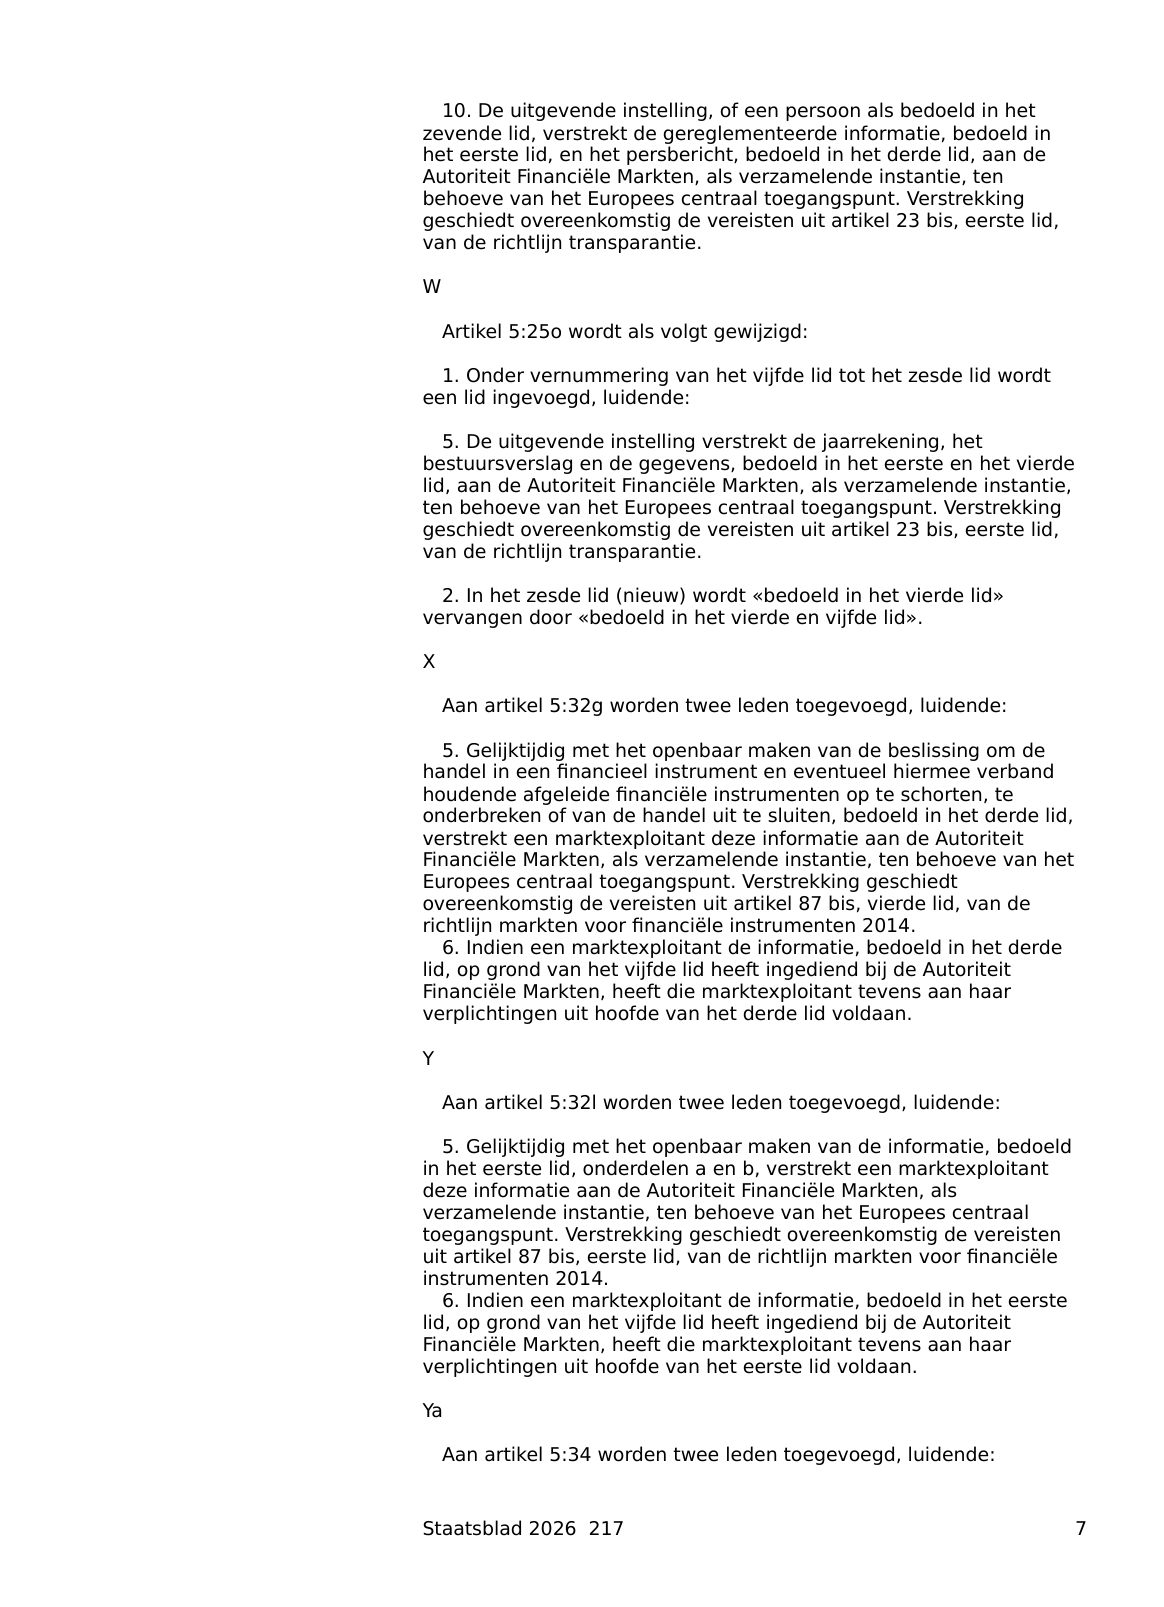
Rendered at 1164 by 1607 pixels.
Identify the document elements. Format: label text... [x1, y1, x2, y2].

text Artikel 5:25o wordt als volgt gewijzigd: [422, 321, 1087, 343]
text Ya [422, 1400, 1087, 1422]
text Y [422, 1047, 1087, 1069]
text 2. In het zesde lid (nieuw) wordt «bedoeld in het vierde lid» vervangen door «bedoeld in het vierde en vijfde lid». [422, 585, 1087, 629]
text 5. Gelijktijdig met het openbaar maken van de beslissing om de handel in een financieel instrument en eventueel hiermee verband houdende afgeleide financiële instrumenten op te schorten, te onderbreken of van de handel uit te sluiten, bedoeld in het derde lid, verstrekt een marktexploitant deze informatie aan de Autoriteit Financiële Markten, als verzamelende instantie, ten behoeve van het Europees centraal toegangspunt. Verstrekking geschiedt overeenkomstig de vereisten uit artikel 87 bis, vierde lid, van de richtlijn markten voor financiële instrumenten 2014. [422, 739, 1087, 937]
text Aan artikel 5:32l worden twee leden toegevoegd, luidende: [422, 1092, 1087, 1113]
text 1. Onder vernummering van het vijfde lid tot het zesde lid wordt een lid ingevoegd, luidende: [422, 365, 1087, 409]
text 5. De uitgevende instelling verstrekt de jaarrekening, het bestuursverslag en de gegevens, bedoeld in het eerste en het vierde lid, aan de Autoriteit Financiële Markten, als verzamelende instantie, ten behoeve van het Europees centraal toegangspunt. Verstrekking geschiedt overeenkomstig de vereisten uit artikel 23 bis, eerste lid, van de richtlijn transparantie. [422, 431, 1087, 563]
text 6. Indien een marktexploitant de informatie, bedoeld in het eerste lid, op grond van het vijfde lid heeft ingediend bij de Autoriteit Financiële Markten, heeft die marktexploitant tevens aan haar verplichtingen uit hoofde van het eerste lid voldaan. [422, 1289, 1087, 1377]
text 5. Gelijktijdig met het openbaar maken van de informatie, bedoeld in het eerste lid, onderdelen a en b, verstrekt een marktexploitant deze informatie aan de Autoriteit Financiële Markten, als verzamelende instantie, ten behoeve van het Europees centraal toegangspunt. Verstrekking geschiedt overeenkomstig de vereisten uit artikel 87 bis, eerste lid, van de richtlijn markten voor financiële instrumenten 2014. [422, 1136, 1087, 1289]
text Aan artikel 5:34 worden twee leden toegevoegd, luidende: [422, 1444, 1087, 1466]
text 6. Indien een marktexploitant de informatie, bedoeld in het derde lid, op grond van het vijfde lid heeft ingediend bij de Autoriteit Financiële Markten, heeft die marktexploitant tevens aan haar verplichtingen uit hoofde van het derde lid voldaan. [422, 937, 1087, 1025]
text Aan artikel 5:32g worden twee leden toegevoegd, luidende: [422, 695, 1087, 717]
text X [422, 651, 1087, 673]
text W [422, 276, 1087, 298]
text 10. De uitgevende instelling, of een persoon als bedoeld in het zevende lid, verstrekt de gereglementeerde informatie, bedoeld in het eerste lid, en het persbericht, bedoeld in het derde lid, aan de Autoriteit Financiële Markten, als verzamelende instantie, ten behoeve van het Europees centraal toegangspunt. Verstrekking geschiedt overeenkomstig de vereisten uit artikel 23 bis, eerste lid, van de richtlijn transparantie. [422, 100, 1087, 254]
